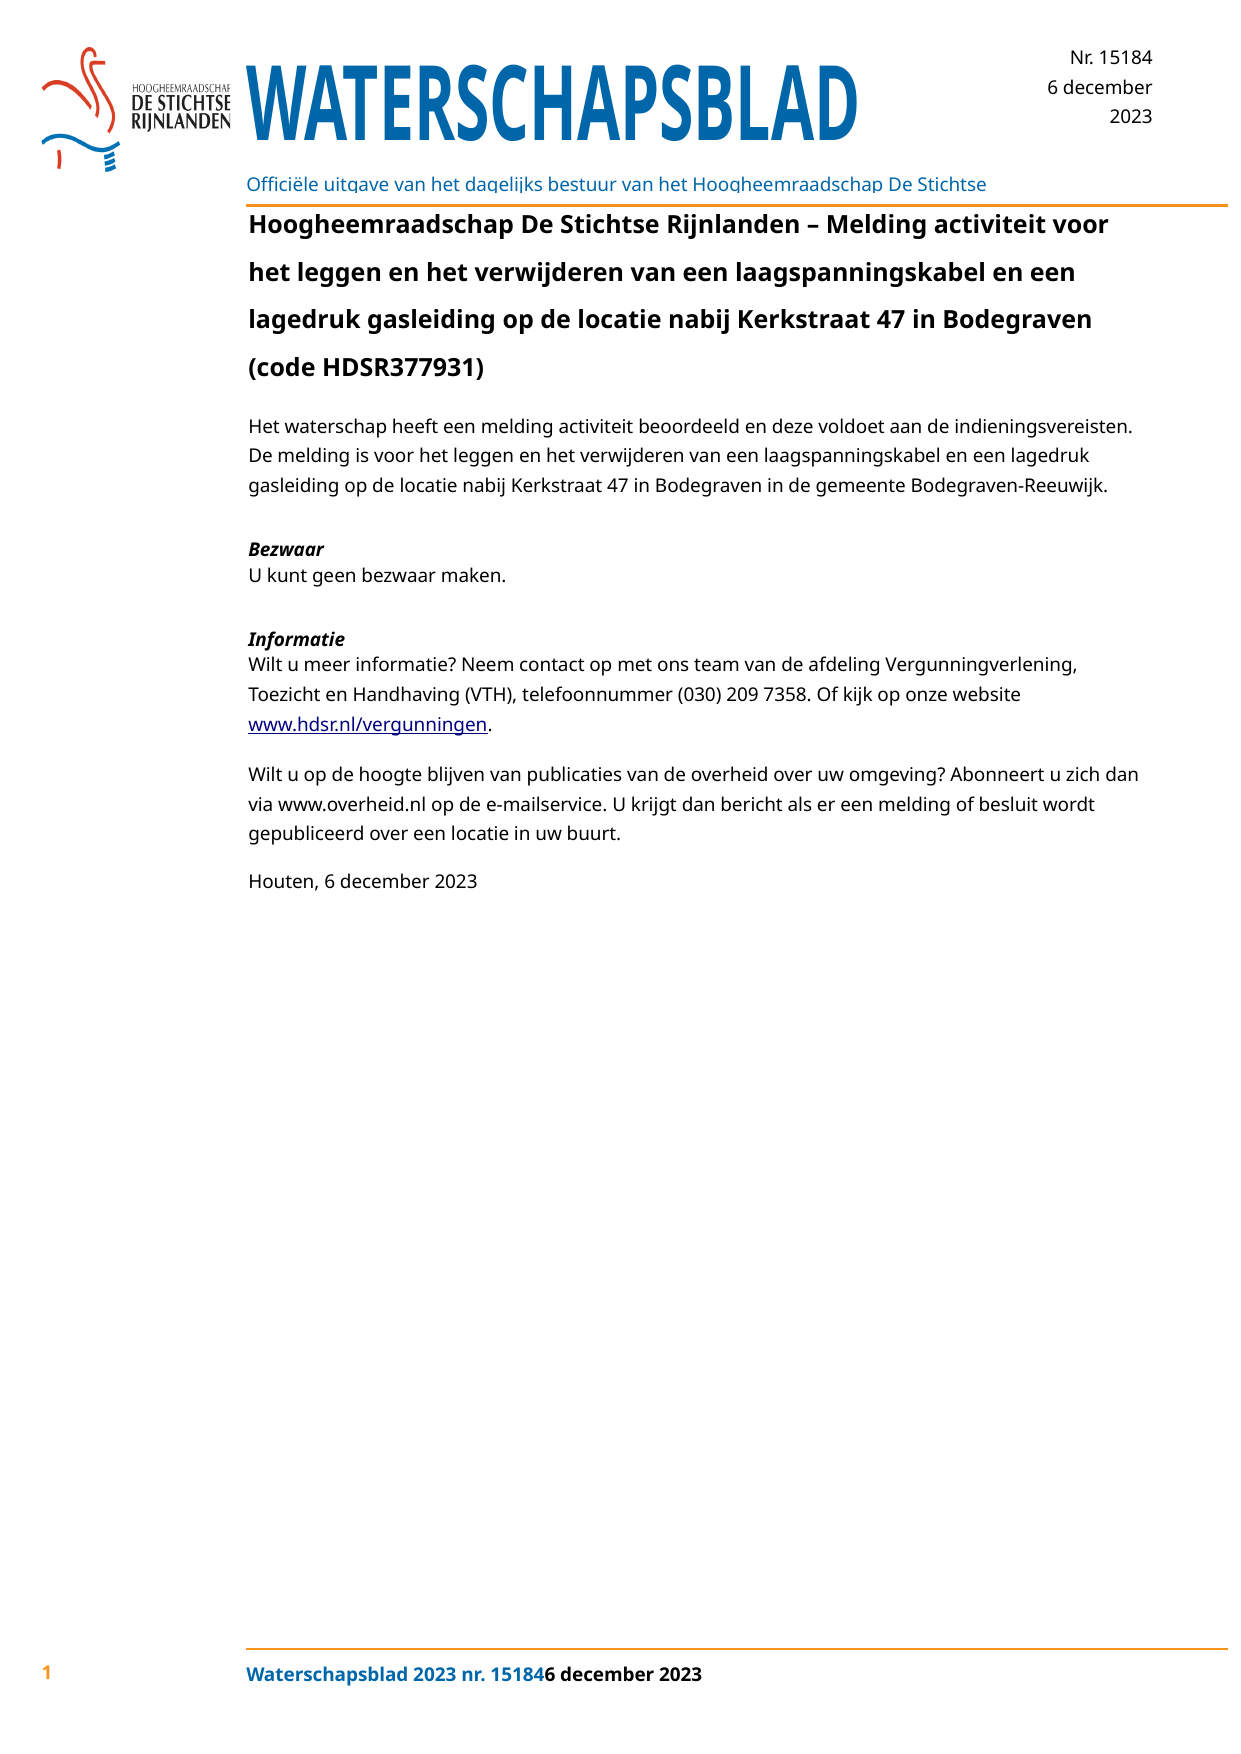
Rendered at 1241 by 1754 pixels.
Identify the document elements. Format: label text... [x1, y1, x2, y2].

text Wilt u meer informatie? Neem contact op met ons team van de afdeling Vergunningverlening, Toezicht en Handhaving (VTH), telefoonnummer (030) 209 7358. Of kijk op onze website www.hdsr.nl/vergunningen. [248, 652, 1152, 737]
text Informatie [248, 626, 1152, 652]
text Hoogheemraadschap De Stichtse Rijnlanden – Melding activiteit voor het leggen en het verwijderen van een laagspanningskabel en een lagedruk gasleiding op de locatie nabij Kerkstraat 47 in Bodegraven (code HDSR377931) [248, 207, 1152, 384]
text Bezwaar [248, 536, 1152, 562]
text U kunt geen bezwaar maken. [248, 562, 1152, 588]
text Houten, 6 december 2023 [248, 868, 1152, 894]
text Het waterschap heeft een melding activiteit beoordeeld en deze voldoet aan de indieningsvereisten. De melding is voor het leggen en het verwijderen van een laagspanningskabel en een lagedruk gasleiding op de locatie nabij Kerkstraat 47 in Bodegraven in de gemeente Bodegraven-Reeuwijk. [248, 413, 1152, 498]
text Wilt u op de hoogte blijven van publicaties van de overheid over uw omgeving? Abonneert u zich dan via www.overheid.nl op de e-mailservice. U krijgt dan bericht als er een melding of besluit wordt gepubliceerd over een locatie in uw buurt. [248, 761, 1152, 846]
picture [41, 47, 231, 172]
